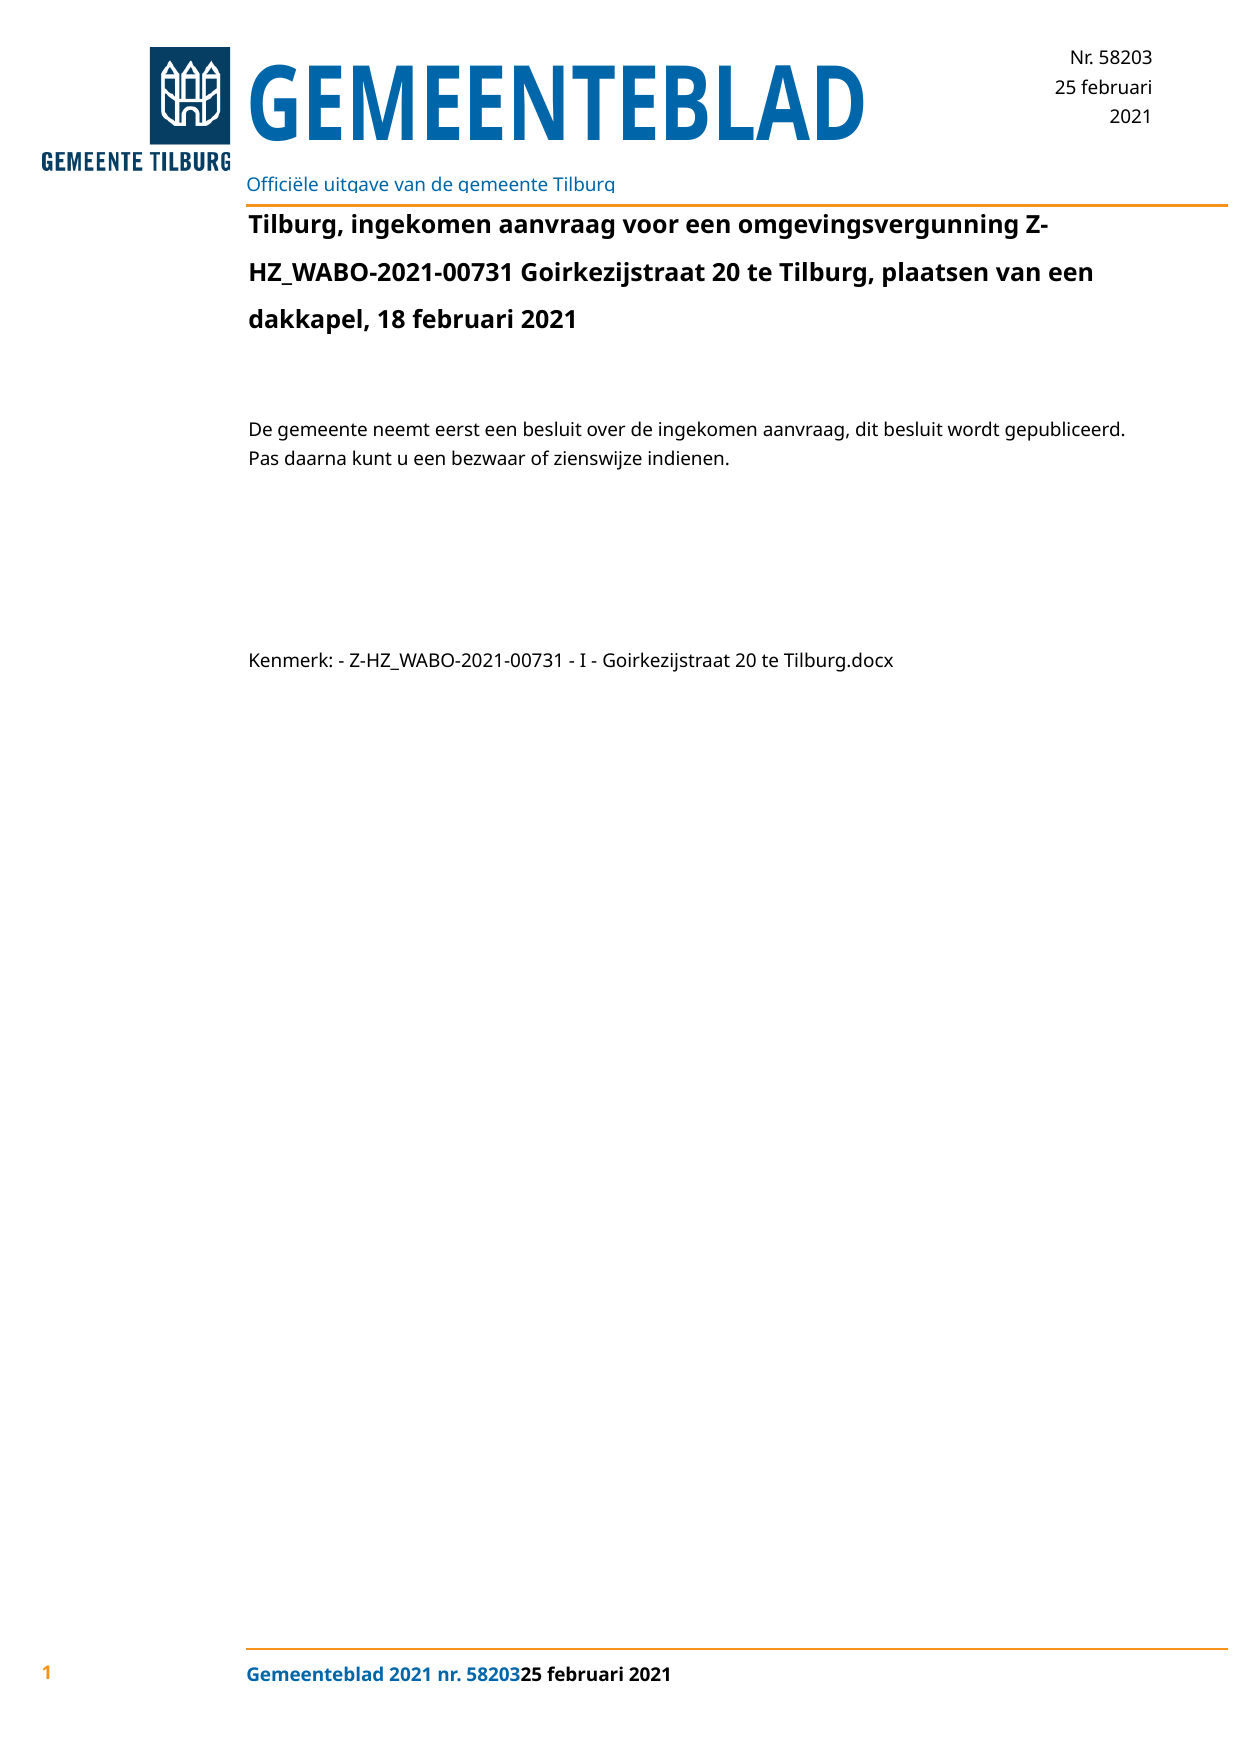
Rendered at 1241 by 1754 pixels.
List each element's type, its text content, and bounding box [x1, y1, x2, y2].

text Tilburg, ingekomen aanvraag voor een omgevingsvergunning Z-HZ_WABO-2021-00731 Goirkezijstraat 20 te Tilburg, plaatsen van een dakkapel, 18 februari 2021 [248, 207, 1152, 336]
text Kenmerk: - Z-HZ_WABO-2021-00731 - I - Goirkezijstraat 20 te Tilburg.docx [248, 647, 1152, 673]
picture [41, 47, 231, 172]
text De gemeente neemt eerst een besluit over de ingekomen aanvraag, dit besluit wordt gepubliceerd. Pas daarna kunt u een bezwaar of zienswijze indienen. [248, 416, 1152, 471]
